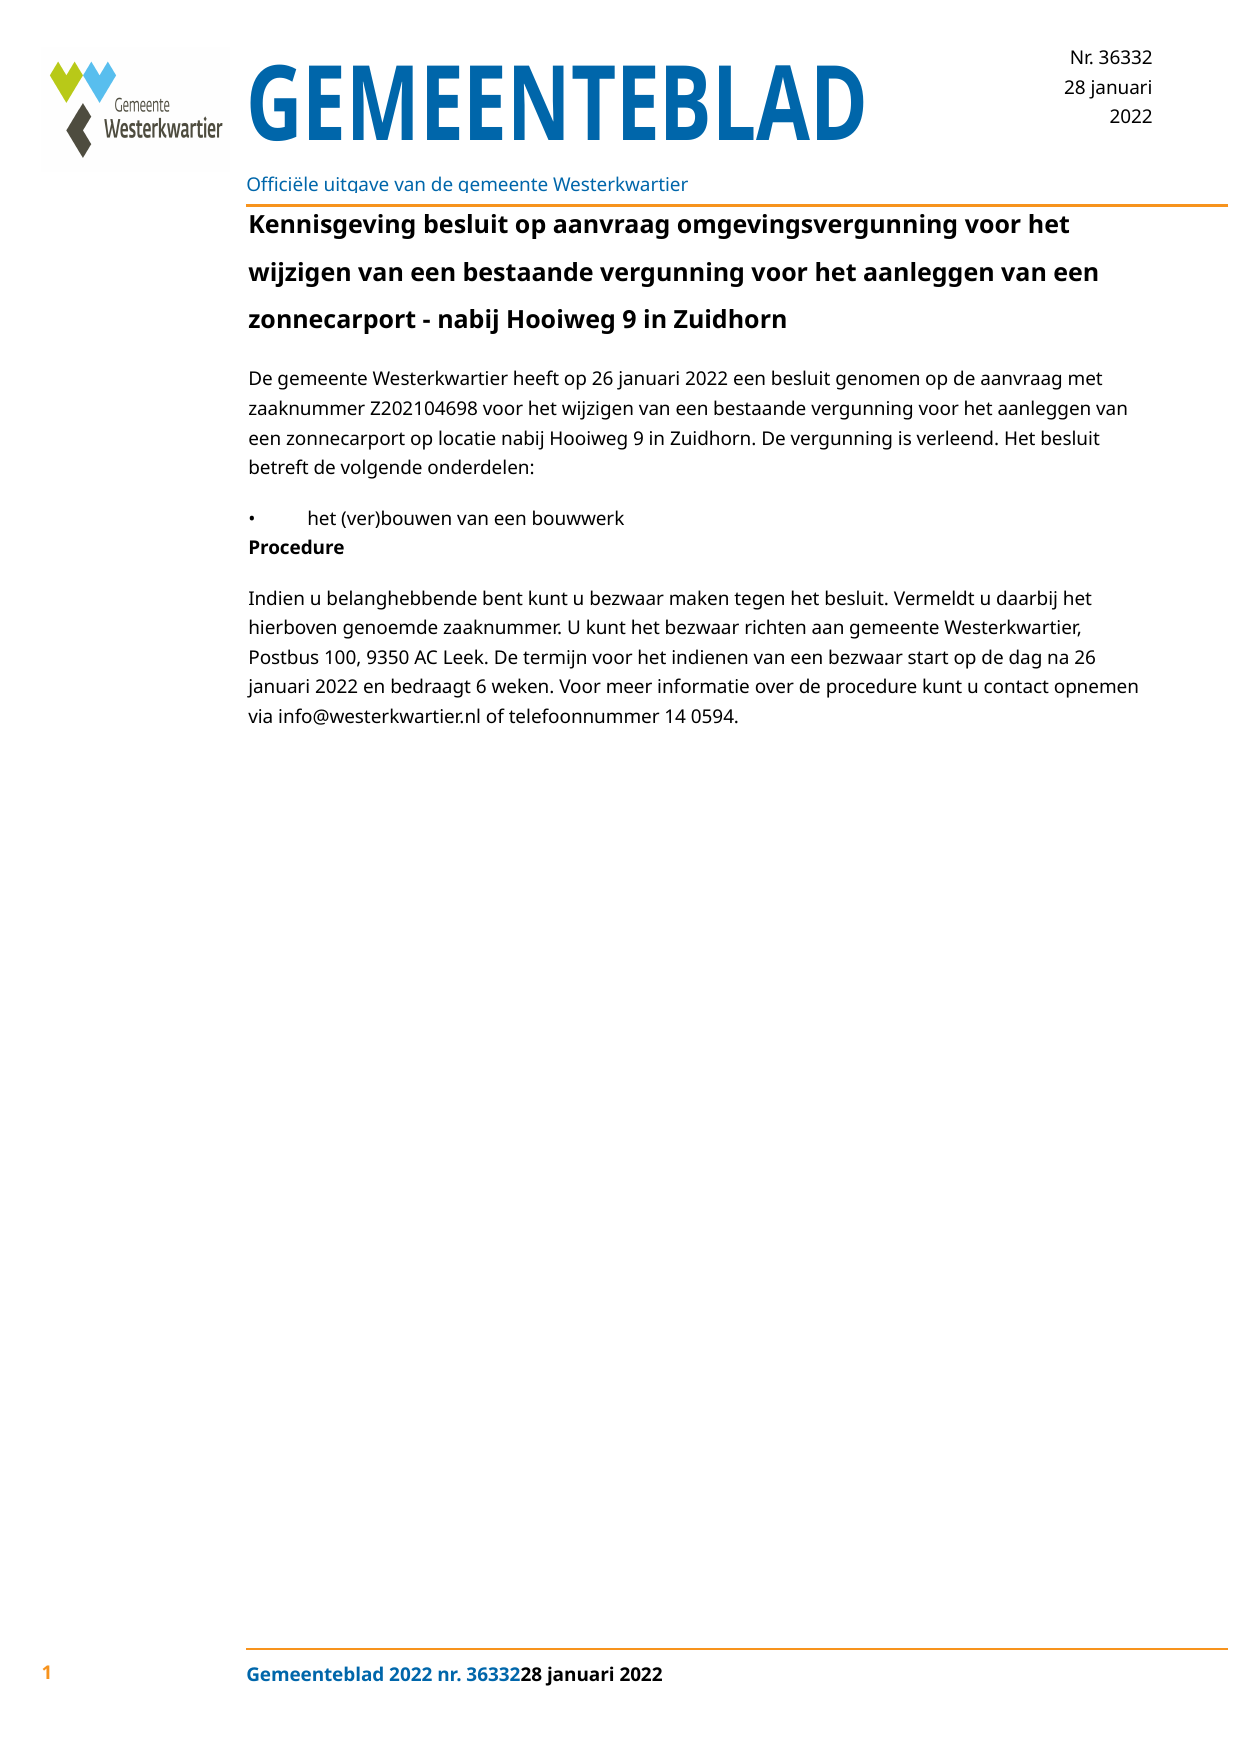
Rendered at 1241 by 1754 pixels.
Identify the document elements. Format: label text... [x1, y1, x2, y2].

text Procedure [248, 534, 1152, 560]
list het (ver)bouwen van een bouwwerk [248, 505, 1152, 530]
picture [41, 47, 231, 172]
text De gemeente Westerkwartier heeft op 26 januari 2022 een besluit genomen op de aanvraag met zaaknummer Z202104698 voor het wijzigen van een bestaande vergunning voor het aanleggen van een zonnecarport op locatie nabij Hooiweg 9 in Zuidhorn. De vergunning is verleend. Het besluit betreft de volgende onderdelen: [248, 366, 1152, 480]
text Kennisgeving besluit op aanvraag omgevingsvergunning voor het wijzigen van een bestaande vergunning voor het aanleggen van een zonnecarport - nabij Hooiweg 9 in Zuidhorn [248, 207, 1152, 336]
text Indien u belanghebbende bent kunt u bezwaar maken tegen het besluit. Vermeldt u daarbij het hierboven genoemde zaaknummer. U kunt het bezwaar richten aan gemeente Westerkwartier, Postbus 100, 9350 AC Leek. De termijn voor het indienen van een bezwaar start op de dag na 26 januari 2022 en bedraagt 6 weken. Voor meer informatie over de procedure kunt u contact opnemen via info@westerkwartier.nl of telefoonnummer 14 0594. [248, 585, 1152, 729]
